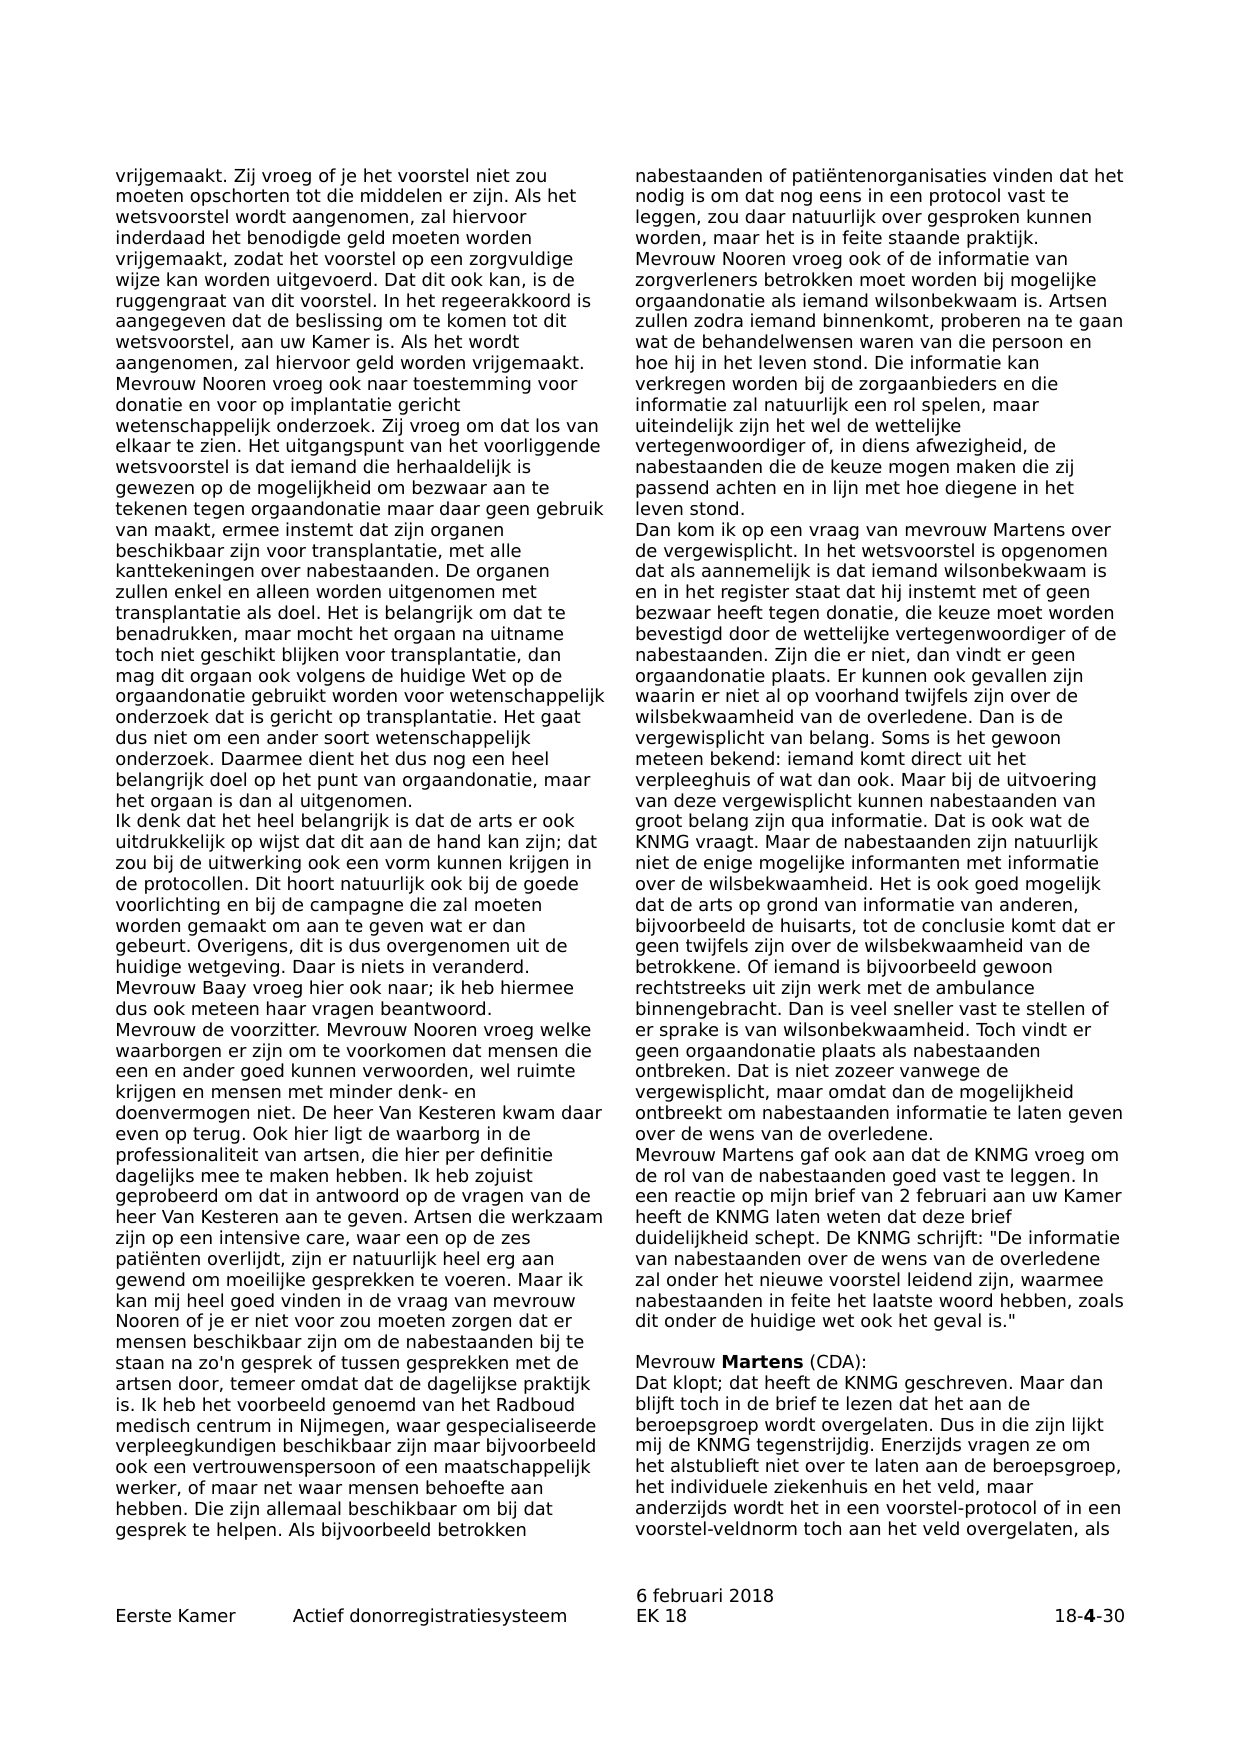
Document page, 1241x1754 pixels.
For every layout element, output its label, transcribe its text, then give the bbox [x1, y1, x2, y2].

text vrijgemaakt. Zij vroeg of je het voorstel niet zou moeten opschorten tot die middelen er zijn. Als het wetsvoorstel wordt aangenomen, zal hiervoor inderdaad het benodigde geld moeten worden vrijgemaakt, zodat het voorstel op een zorgvuldige wijze kan worden uitgevoerd. Dat dit ook kan, is de ruggengraat van dit voorstel. In het regeerakkoord is aangegeven dat de beslissing om te komen tot dit wetsvoorstel, aan uw Kamer is. Als het wordt aangenomen, zal hiervoor geld worden vrijgemaakt. [115, 165, 605, 374]
text Dan kom ik op een vraag van mevrouw Martens over de vergewisplicht. In het wetsvoorstel is opgenomen dat als aannemelijk is dat iemand wilsonbekwaam is en in het register staat dat hij instemt met of geen bezwaar heeft tegen donatie, die keuze moet worden bevestigd door de wettelijke vertegenwoordiger of de nabestaanden. Zijn die er niet, dan vindt er geen orgaandonatie plaats. Er kunnen ook gevallen zijn waarin er niet al op voorhand twijfels zijn over de wilsbekwaamheid van de overledene. Dan is de vergewisplicht van belang. Soms is het gewoon meteen bekend: iemand komt direct uit het verpleeghuis of wat dan ook. Maar bij de uitvoering van deze vergewisplicht kunnen nabestaanden van groot belang zijn qua informatie. Dat is ook wat de KNMG vraagt. Maar de nabestaanden zijn natuurlijk niet de enige mogelijke informanten met informatie over de wilsbekwaamheid. Het is ook goed mogelijk dat de arts op grond van informatie van anderen, bijvoorbeeld de huisarts, tot de conclusie komt dat er geen twijfels zijn over de wilsbekwaamheid van de betrokkene. Of iemand is bijvoorbeeld gewoon rechtstreeks uit zijn werk met de ambulance binnengebracht. Dan is veel sneller vast te stellen of er sprake is van wilsonbekwaamheid. Toch vindt er geen orgaandonatie plaats als nabestaanden ontbreken. Dat is niet zozeer vanwege de vergewisplicht, maar omdat dan de mogelijkheid ontbreekt om nabestaanden informatie te laten geven over de wens van de overledene. [635, 519, 1125, 1144]
text Mevrouw de voorzitter. Mevrouw Nooren vroeg welke waarborgen er zijn om te voorkomen dat mensen die een en ander goed kunnen verwoorden, wel ruimte krijgen en mensen met minder denk- en doenvermogen niet. De heer Van Kesteren kwam daar even op terug. Ook hier ligt de waarborg in de professionaliteit van artsen, die hier per definitie dagelijks mee te maken hebben. Ik heb zojuist geprobeerd om dat in antwoord op de vragen van de heer Van Kesteren aan te geven. Artsen die werkzaam zijn op een intensive care, waar een op de zes patiënten overlijdt, zijn er natuurlijk heel erg aan gewend om moeilijke gesprekken te voeren. Maar ik kan mij heel goed vinden in de vraag van mevrouw Nooren of je er niet voor zou moeten zorgen dat er mensen beschikbaar zijn om de nabestaanden bij te staan na zo'n gesprek of tussen gesprekken met de artsen door, temeer omdat dat de dagelijkse praktijk is. Ik heb het voorbeeld genoemd van het Radboud medisch centrum in Nijmegen, waar gespecialiseerde verpleegkundigen beschikbaar zijn maar bijvoorbeeld ook een vertrouwenspersoon of een maatschappelijk werker, of maar net waar mensen behoefte aan hebben. Die zijn allemaal beschikbaar om bij dat gesprek te helpen. Als bijvoorbeeld betrokken [115, 1019, 605, 1540]
text Mevrouw Nooren vroeg ook naar toestemming voor donatie en voor op implantatie gericht wetenschappelijk onderzoek. Zij vroeg om dat los van elkaar te zien. Het uitgangspunt van het voorliggende wetsvoorstel is dat iemand die herhaaldelijk is gewezen op de mogelijkheid om bezwaar aan te tekenen tegen orgaandonatie maar daar geen gebruik van maakt, ermee instemt dat zijn organen beschikbaar zijn voor transplantatie, met alle kanttekeningen over nabestaanden. De organen zullen enkel en alleen worden uitgenomen met transplantatie als doel. Het is belangrijk om dat te benadrukken, maar mocht het orgaan na uitname toch niet geschikt blijken voor transplantatie, dan mag dit orgaan ook volgens de huidige Wet op de orgaandonatie gebruikt worden voor wetenschappelijk onderzoek dat is gericht op transplantatie. Het gaat dus niet om een ander soort wetenschappelijk onderzoek. Daarmee dient het dus nog een heel belangrijk doel op het punt van orgaandonatie, maar het orgaan is dan al uitgenomen. [115, 374, 605, 811]
text Mevrouw Martens gaf ook aan dat de KNMG vroeg om de rol van de nabestaanden goed vast te leggen. In een reactie op mijn brief van 2 februari aan uw Kamer heeft de KNMG laten weten dat deze brief duidelijkheid schept. De KNMG schrijft: "De informatie van nabestaanden over de wens van de overledene zal onder het nieuwe voorstel leidend zijn, waarmee nabestaanden in feite het laatste woord hebben, zoals dit onder de huidige wet ook het geval is." [635, 1144, 1125, 1332]
text Ik denk dat het heel belangrijk is dat de arts er ook uitdrukkelijk op wijst dat dit aan de hand kan zijn; dat zou bij de uitwerking ook een vorm kunnen krijgen in de protocollen. Dit hoort natuurlijk ook bij de goede voorlichting en bij de campagne die zal moeten worden gemaakt om aan te geven wat er dan gebeurt. Overigens, dit is dus overgenomen uit de huidige wetgeving. Daar is niets in veranderd. Mevrouw Baay vroeg hier ook naar; ik heb hiermee dus ook meteen haar vragen beantwoord. [115, 811, 605, 1019]
text Mevrouw Nooren vroeg ook of de informatie van zorgverleners betrokken moet worden bij mogelijke orgaandonatie als iemand wilsonbekwaam is. Artsen zullen zodra iemand binnenkomt, proberen na te gaan wat de behandelwensen waren van die persoon en hoe hij in het leven stond. Die informatie kan verkregen worden bij de zorgaanbieders en die informatie zal natuurlijk een rol spelen, maar uiteindelijk zijn het wel de wettelijke vertegenwoordiger of, in diens afwezigheid, de nabestaanden die de keuze mogen maken die zij passend achten en in lijn met hoe diegene in het leven stond. [635, 249, 1125, 519]
text nabestaanden of patiëntenorganisaties vinden dat het nodig is om dat nog eens in een protocol vast te leggen, zou daar natuurlijk over gesproken kunnen worden, maar het is in feite staande praktijk. [635, 165, 1125, 249]
text Mevrouw Martens (CDA): [635, 1352, 1125, 1373]
text Dat klopt; dat heeft de KNMG geschreven. Maar dan blijft toch in de brief te lezen dat het aan de beroepsgroep wordt overgelaten. Dus in die zijn lijkt mij de KNMG tegenstrijdig. Enerzijds vragen ze om het alstublieft niet over te laten aan de beroepsgroep, het individuele ziekenhuis en het veld, maar anderzijds wordt het in een voorstel-protocol of in een voorstel-veldnorm toch aan het veld overgelaten, als [635, 1373, 1125, 1539]
